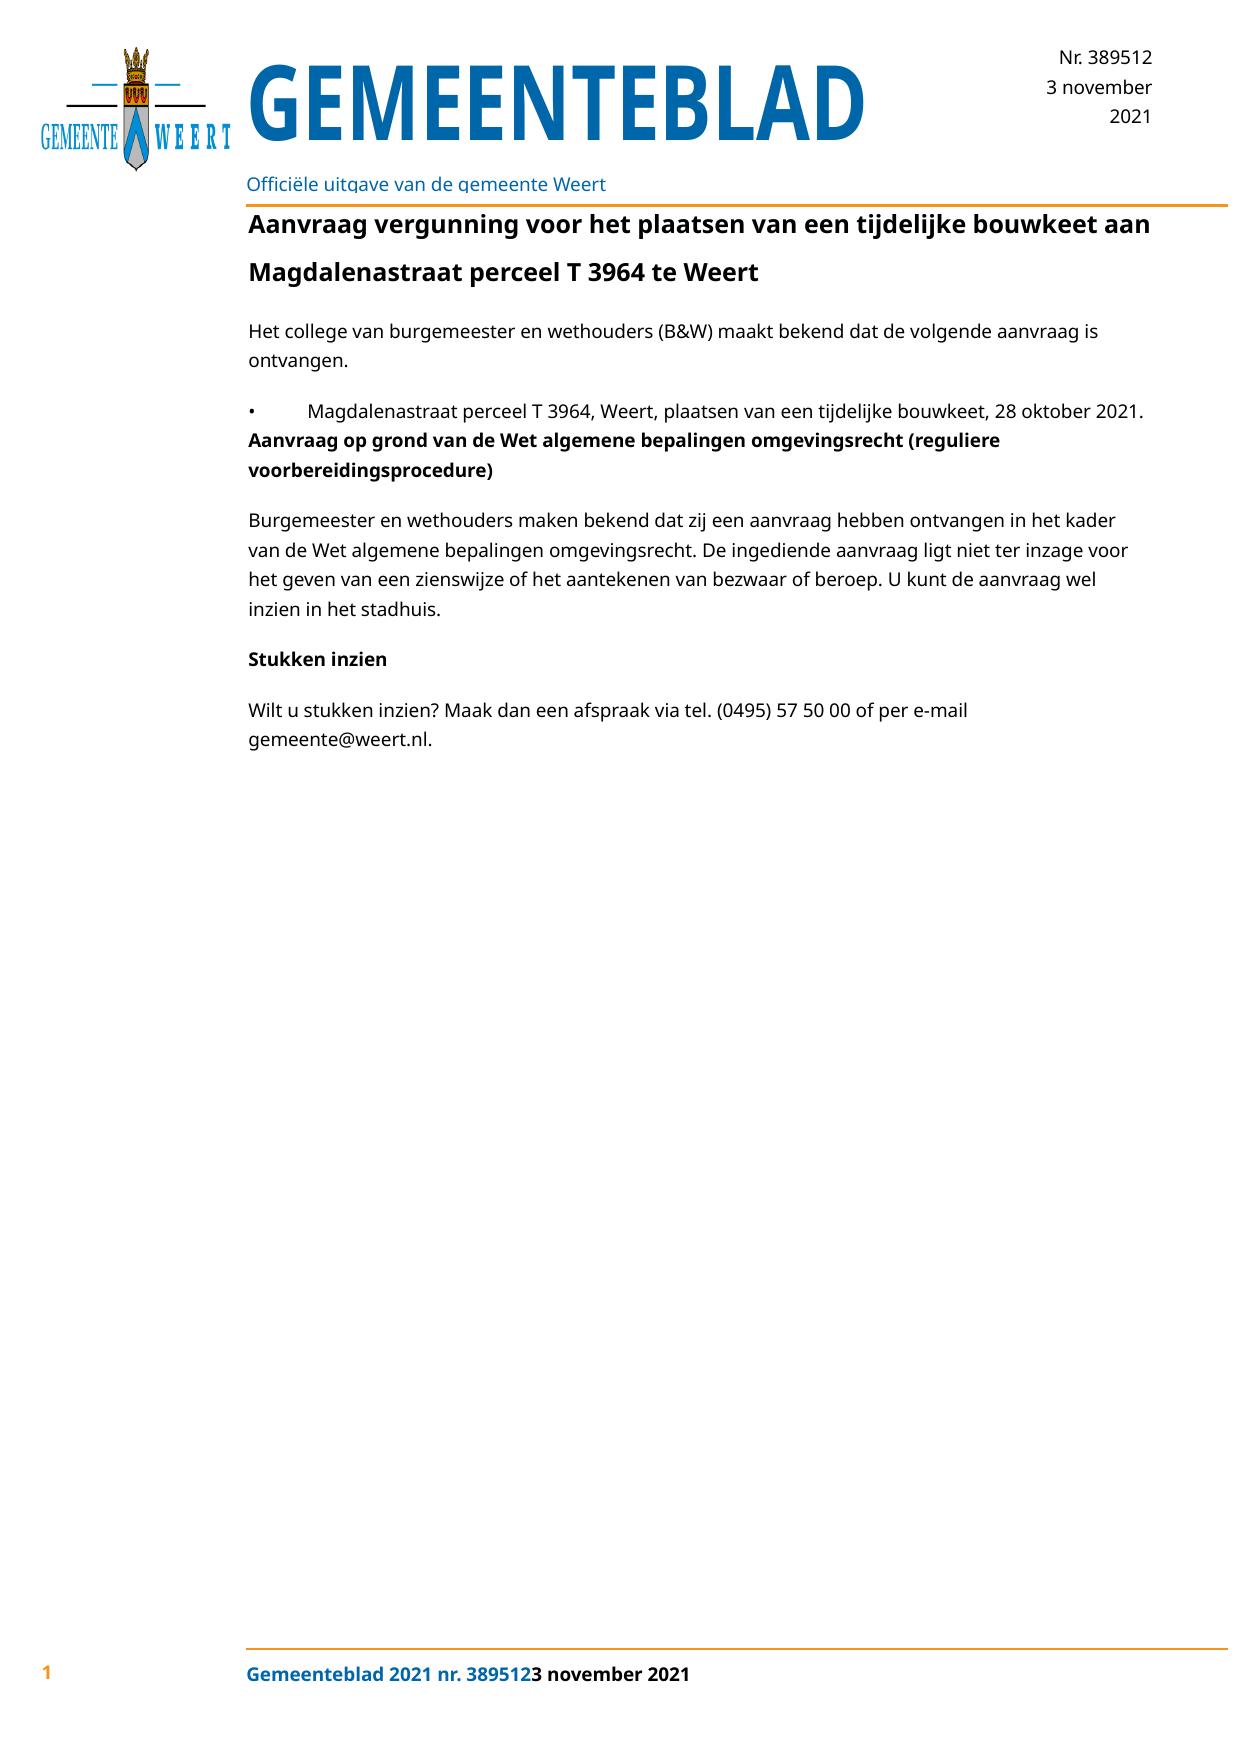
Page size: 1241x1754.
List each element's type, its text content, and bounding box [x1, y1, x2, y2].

text Het college van burgemeester en wethouders (B&W) maakt bekend dat de volgende aanvraag is ontvangen. [248, 318, 1152, 373]
text Burgemeester en wethouders maken bekend dat zij een aanvraag hebben ontvangen in het kader van de Wet algemene bepalingen omgevingsrecht. De ingediende aanvraag ligt niet ter inzage voor het geven van een zienswijze of het aantekenen van bezwaar of beroep. U kunt de aanvraag wel inzien in het stadhuis. [248, 507, 1152, 622]
list Magdalenastraat perceel T 3964, Weert, plaatsen van een tijdelijke bouwkeet, 28 oktober 2021. [248, 398, 1152, 424]
picture [41, 47, 231, 172]
text Stukken inzien [248, 647, 1152, 672]
text Aanvraag vergunning voor het plaatsen van een tijdelijke bouwkeet aan Magdalenastraat perceel T 3964 te Weert [248, 207, 1152, 288]
text Wilt u stukken inzien? Maak dan een afspraak via tel. (0495) 57 50 00 of per e-mail gemeente@weert.nl. [248, 697, 1152, 752]
text Aanvraag op grond van de Wet algemene bepalingen omgevingsrecht (reguliere voorbereidingsprocedure) [248, 427, 1152, 483]
